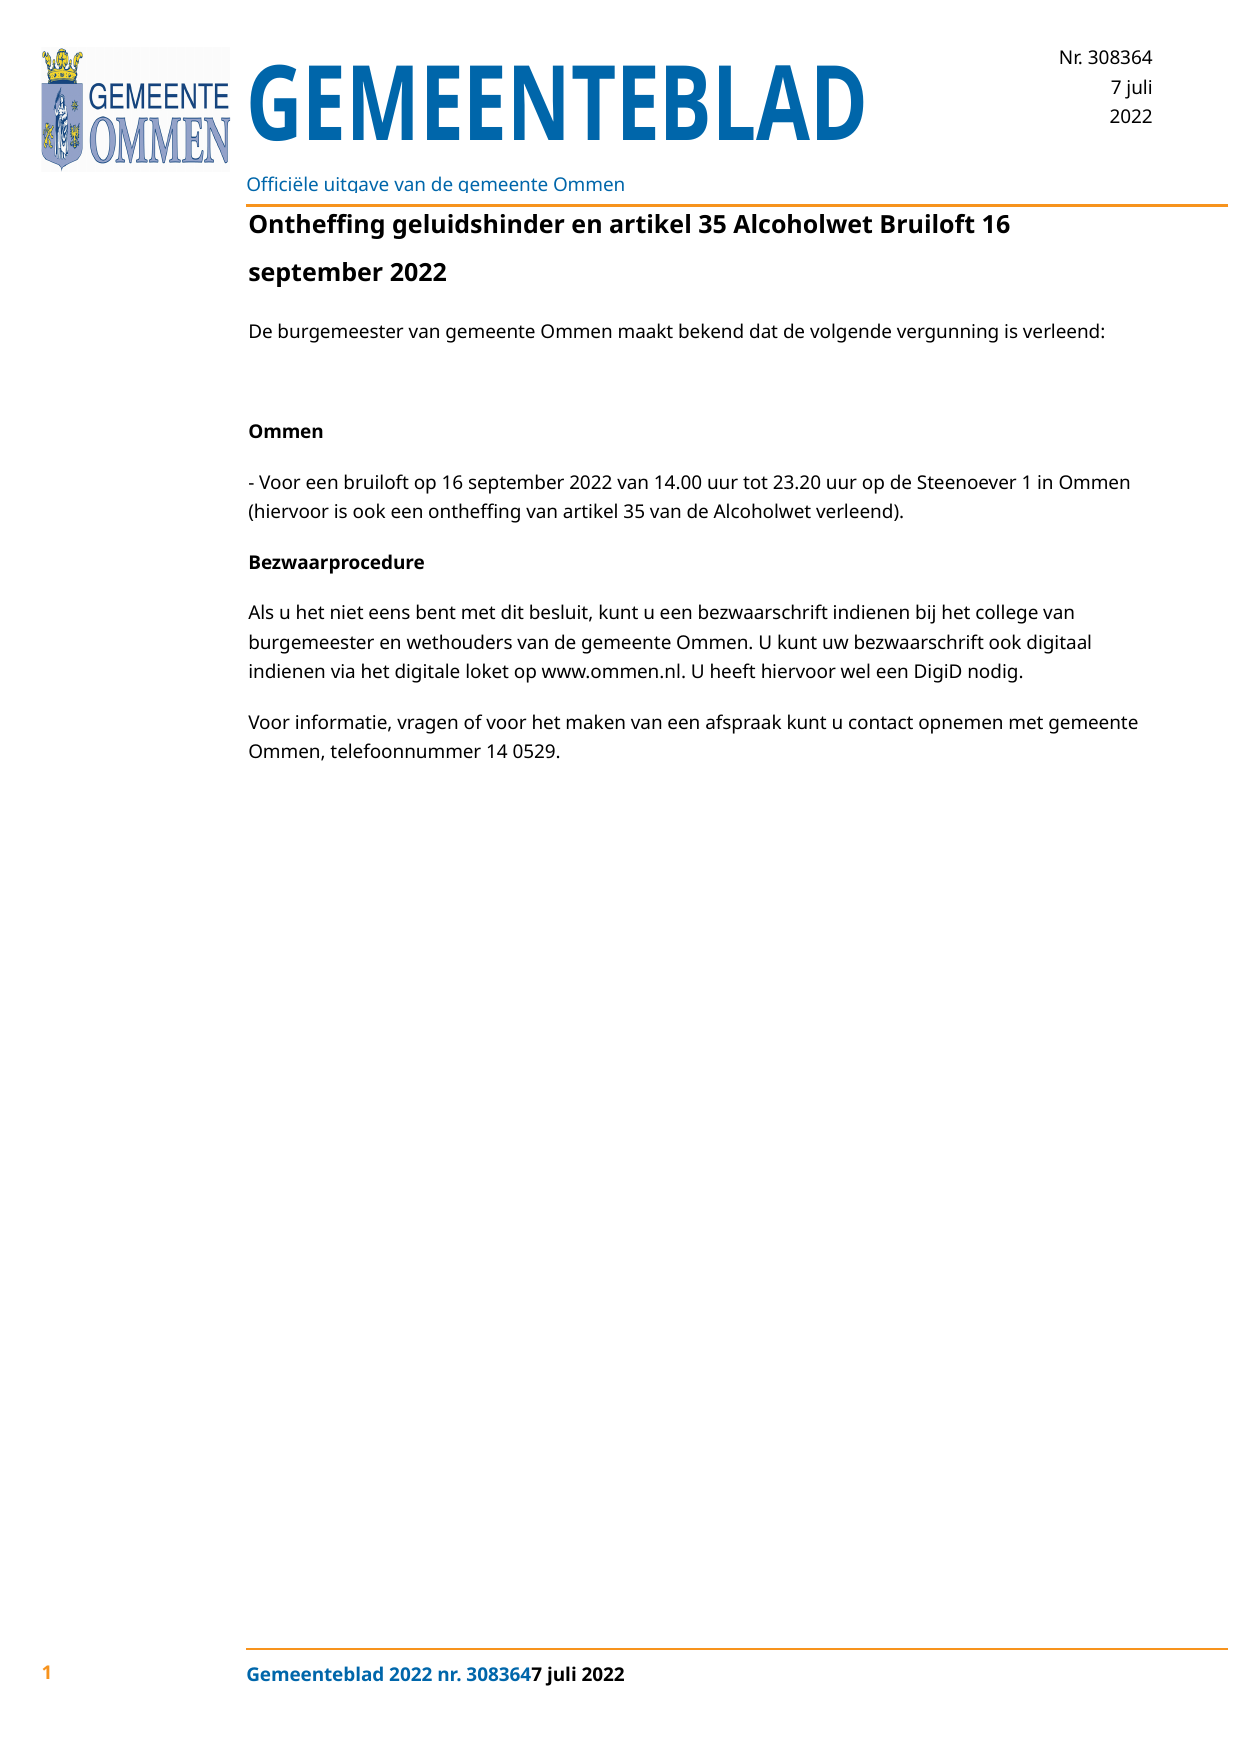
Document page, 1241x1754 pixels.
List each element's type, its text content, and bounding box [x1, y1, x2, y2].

text Als u het niet eens bent met dit besluit, kunt u een bezwaarschrift indienen bij het college van burgemeester en wethouders van de gemeente Ommen. U kunt uw bezwaarschrift ook digitaal indienen via het digitale loket op www.ommen.nl. U heeft hiervoor wel een DigiD nodig. [248, 599, 1152, 684]
text Ommen [248, 419, 1152, 444]
text Bezwaarprocedure [248, 549, 1152, 575]
text Ontheffing geluidshinder en artikel 35 Alcoholwet Bruiloft 16 september 2022 [248, 207, 1152, 288]
text De burgemeester van gemeente Ommen maakt bekend dat de volgende vergunning is verleend: [248, 318, 1152, 344]
text - Voor een bruiloft op 16 september 2022 van 14.00 uur tot 23.20 uur op de Steenoever 1 in Ommen (hiervoor is ook een ontheffing van artikel 35 van de Alcoholwet verleend). [248, 469, 1152, 524]
text Voor informatie, vragen of voor het maken van een afspraak kunt u contact opnemen met gemeente Ommen, telefoonnummer 14 0529. [248, 709, 1152, 764]
picture [41, 47, 231, 172]
